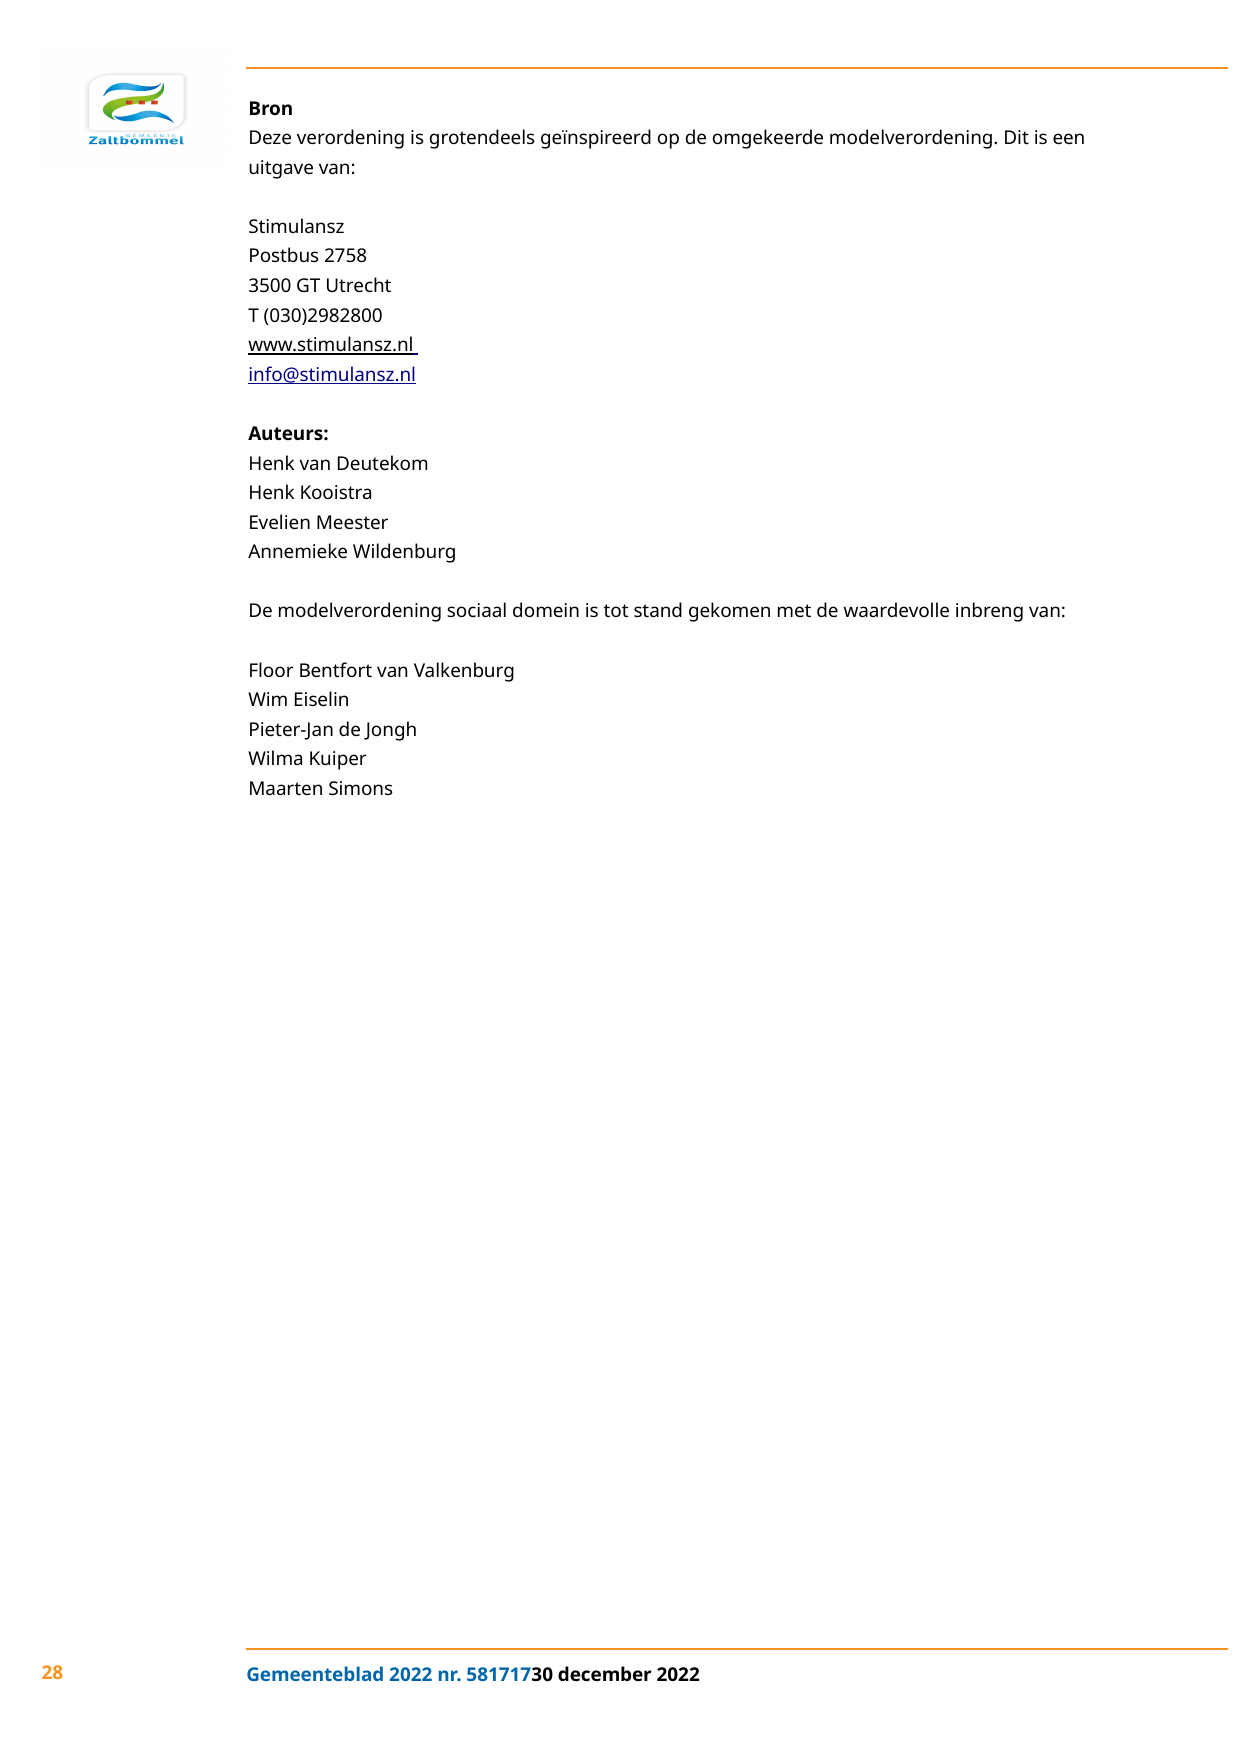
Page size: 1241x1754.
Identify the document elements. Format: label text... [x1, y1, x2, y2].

text www.stimulansz.nl [248, 331, 1152, 357]
text Bron [248, 95, 1152, 121]
text Postbus 2758 [248, 243, 1152, 268]
text Floor Bentfort van Valkenburg [248, 657, 1152, 683]
text Henk van Deutekom [248, 450, 1152, 476]
text De modelverordening sociaal domein is tot stand gekomen met de waardevolle inbreng van: [248, 598, 1152, 623]
text 3500 GT Utrecht [248, 272, 1152, 298]
text Wilma Kuiper [248, 746, 1152, 771]
text Evelien Meester [248, 509, 1152, 535]
text Stimulansz [248, 213, 1152, 239]
text Henk Kooistra [248, 479, 1152, 505]
text Deze verordening is grotendeels geïnspireerd op de omgekeerde modelverordening. Dit is een uitgave van: [248, 124, 1152, 180]
picture [41, 47, 231, 172]
text T (030)2982800 [248, 302, 1152, 328]
text Maarten Simons [248, 775, 1152, 801]
text Pieter-Jan de Jongh [248, 716, 1152, 742]
text Auteurs: [248, 420, 1152, 446]
text Wim Eiselin [248, 686, 1152, 712]
text info@stimulansz.nl [248, 361, 1152, 387]
text Annemieke Wildenburg [248, 538, 1152, 564]
